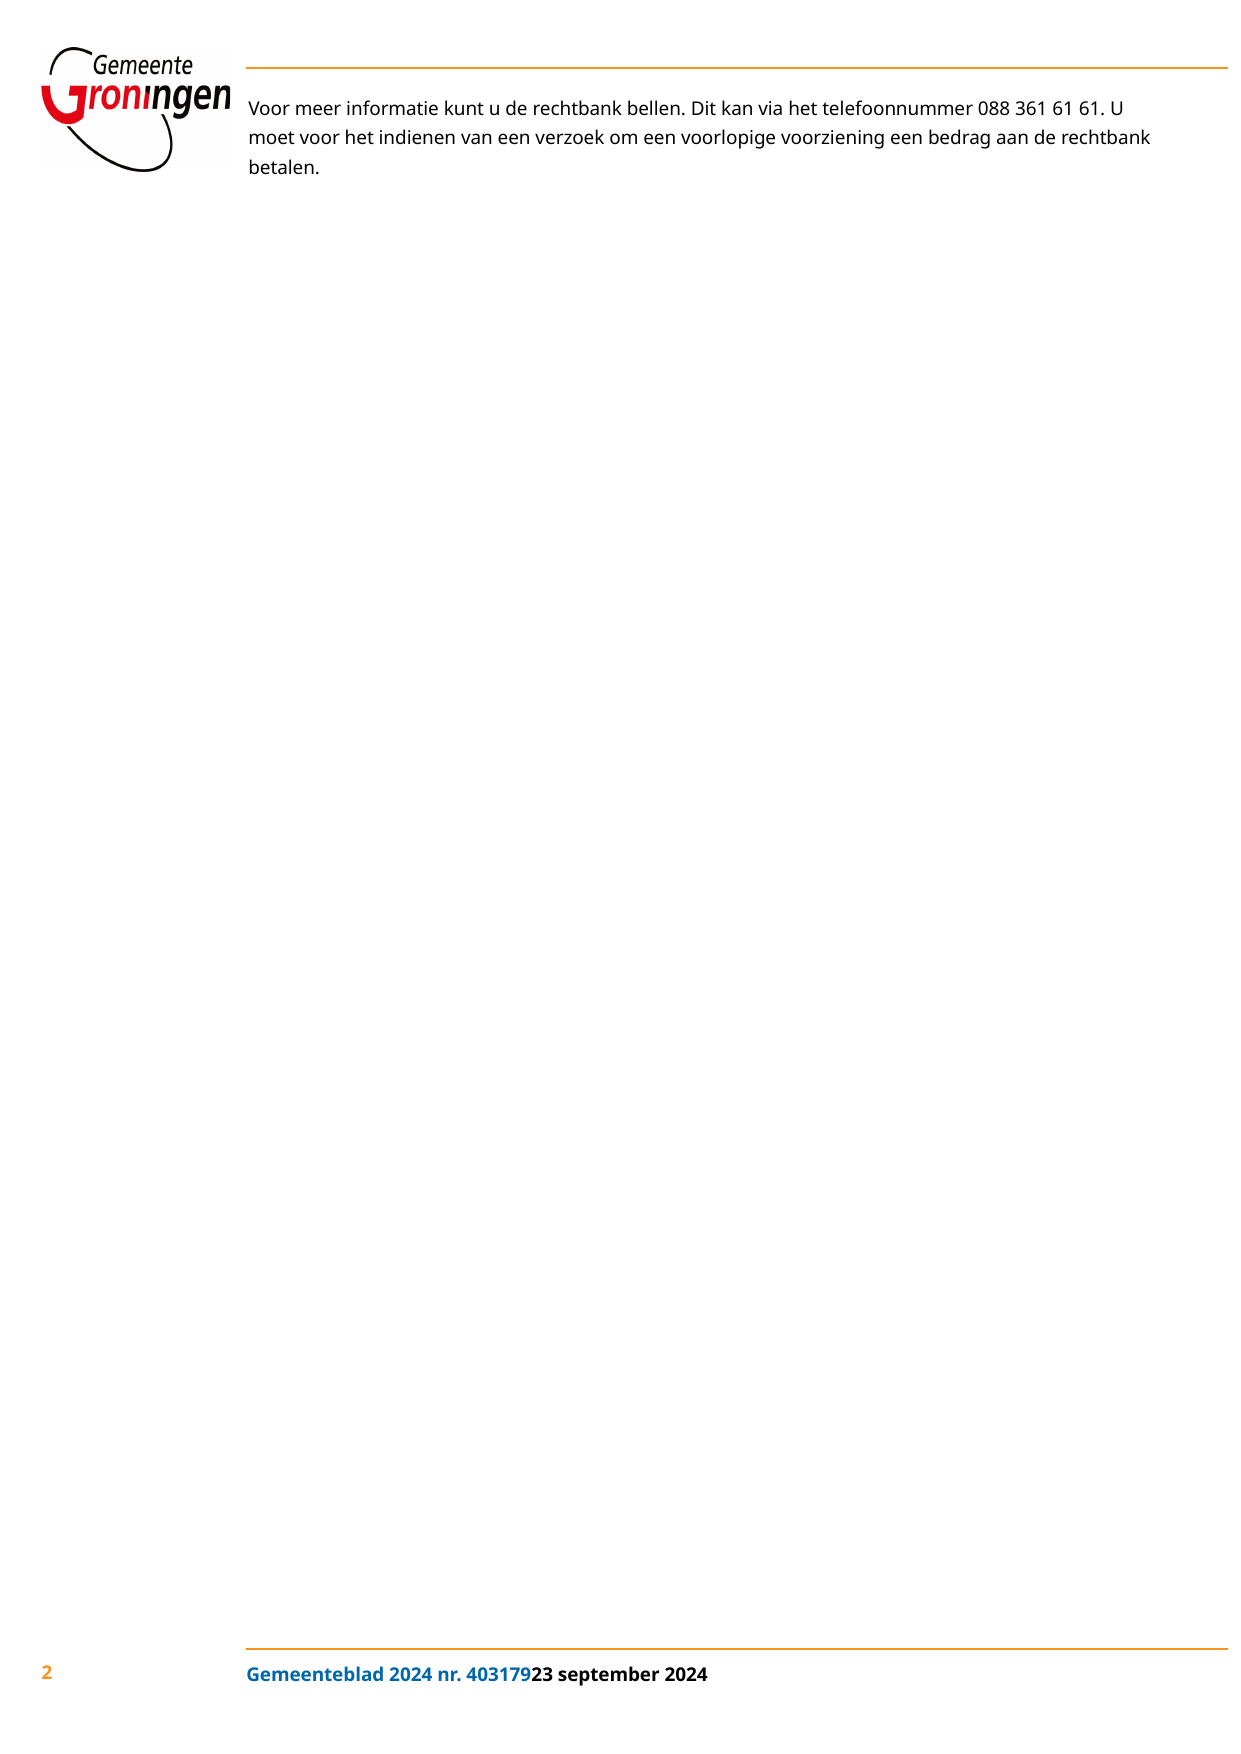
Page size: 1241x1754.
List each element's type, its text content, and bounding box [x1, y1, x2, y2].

picture [41, 47, 231, 172]
text Voor meer informatie kunt u de rechtbank bellen. Dit kan via het telefoonnummer 088 361 61 61. U moet voor het indienen van een verzoek om een voorlopige voorziening een bedrag aan de rechtbank betalen. [248, 95, 1152, 180]
